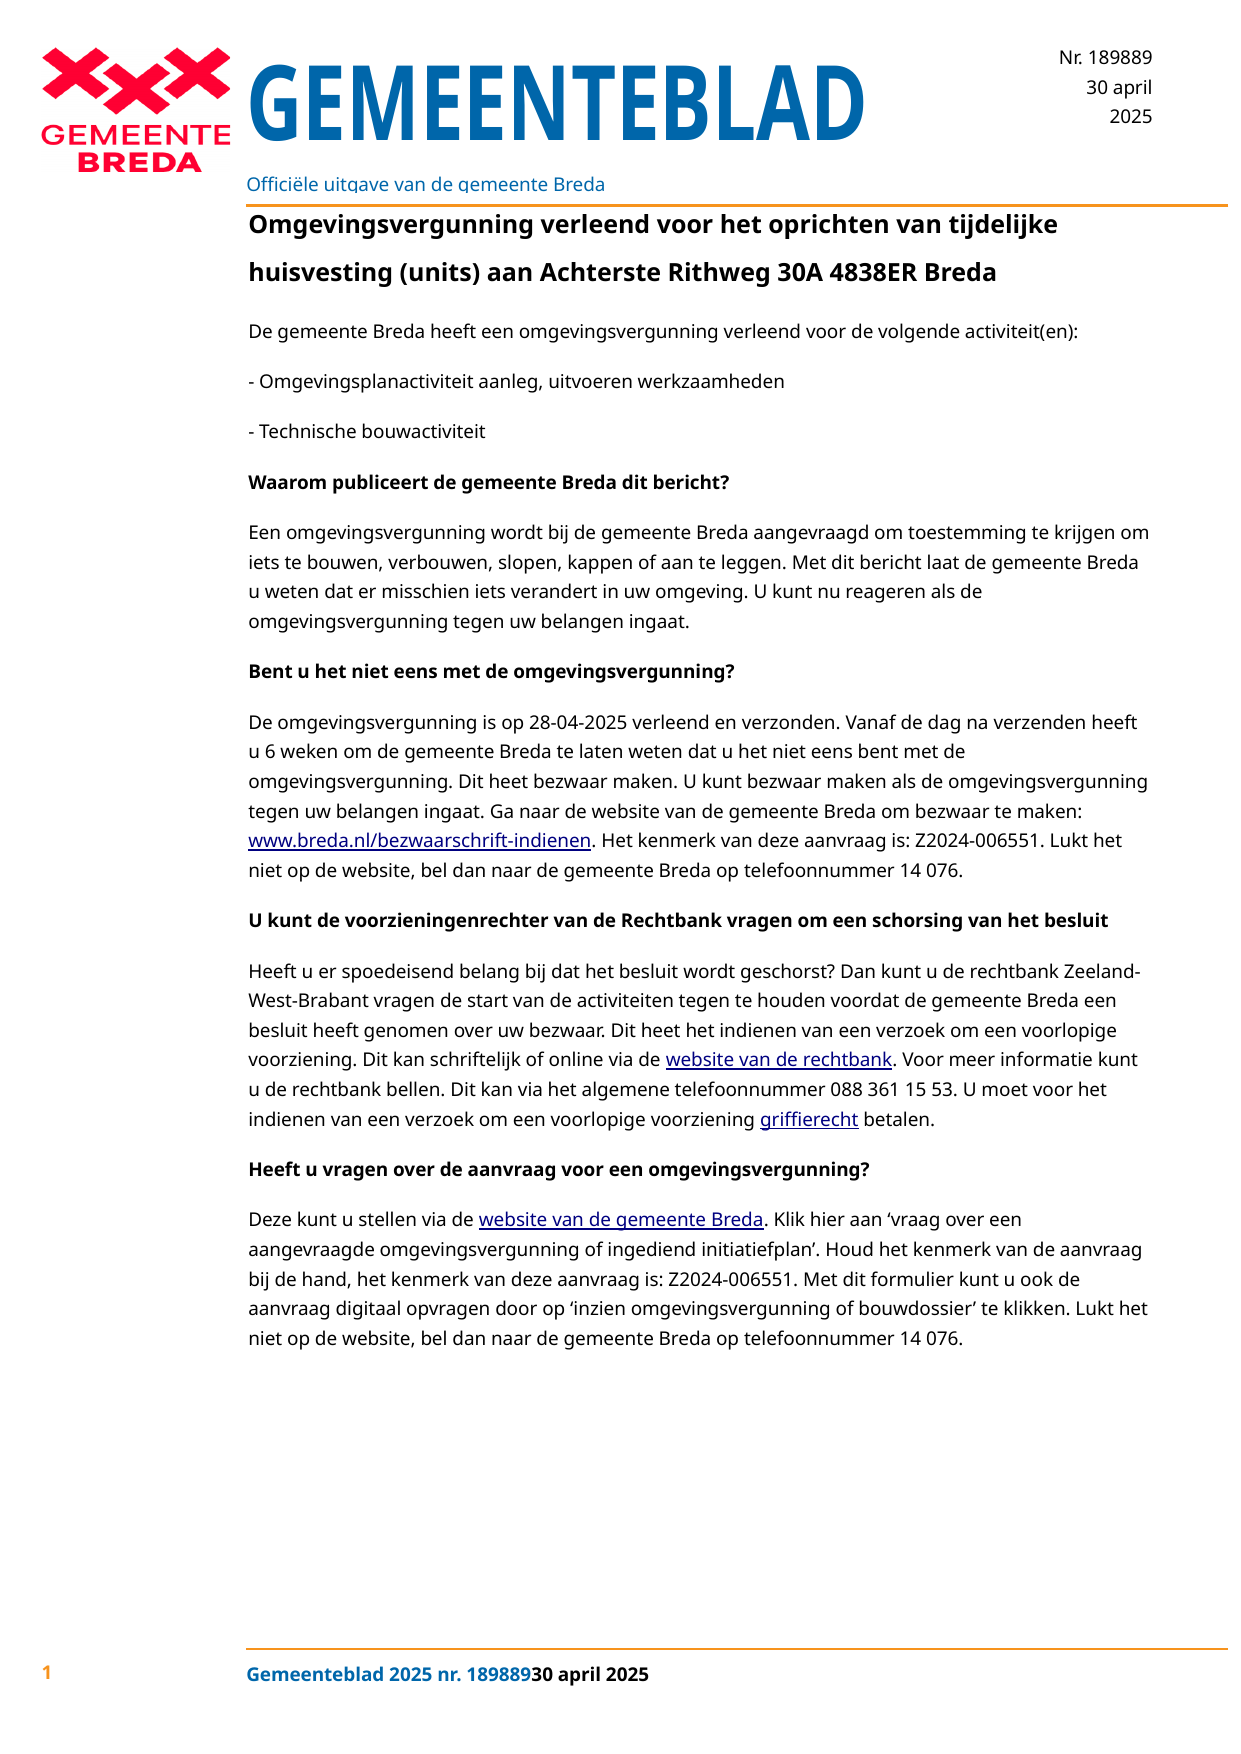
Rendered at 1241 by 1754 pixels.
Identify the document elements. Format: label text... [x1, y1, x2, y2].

text Bent u het niet eens met de omgevingsvergunning? [248, 659, 1152, 684]
text De gemeente Breda heeft een omgevingsvergunning verleend voor de volgende activiteit(en): [248, 318, 1152, 344]
text Deze kunt u stellen via de website van de gemeente Breda. Klik hier aan ‘vraag over een aangevraagde omgevingsvergunning of ingediend initiatiefplan’. Houd het kenmerk van de aanvraag bij de hand, het kenmerk van deze aanvraag is: Z2024-006551. Met dit formulier kunt u ook de aanvraag digitaal opvragen door op ‘inzien omgevingsvergunning of bouwdossier’ te klikken. Lukt het niet op de website, bel dan naar de gemeente Breda op telefoonnummer 14 076. [248, 1207, 1152, 1351]
text - Technische bouwactiviteit [248, 419, 1152, 444]
text Omgevingsvergunning verleend voor het oprichten van tijdelijke huisvesting (units) aan Achterste Rithweg 30A 4838ER Breda [248, 207, 1152, 288]
picture [41, 47, 231, 172]
text U kunt de voorzieningenrechter van de Rechtbank vragen om een schorsing van het besluit [248, 907, 1152, 933]
text Een omgevingsvergunning wordt bij de gemeente Breda aangevraagd om toestemming te krijgen om iets te bouwen, verbouwen, slopen, kappen of aan te leggen. Met dit bericht laat de gemeente Breda u weten dat er misschien iets verandert in uw omgeving. U kunt nu reageren als de omgevingsvergunning tegen uw belangen ingaat. [248, 519, 1152, 634]
text De omgevingsvergunning is op 28-04-2025 verleend en verzonden. Vanaf de dag na verzenden heeft u 6 weken om de gemeente Breda te laten weten dat u het niet eens bent met de omgevingsvergunning. Dit heet bezwaar maken. U kunt bezwaar maken als de omgevingsvergunning tegen uw belangen ingaat. Ga naar de website van de gemeente Breda om bezwaar te maken: www.breda.nl/bezwaarschrift-indienen. Het kenmerk van deze aanvraag is: Z2024-006551. Lukt het niet op de website, bel dan naar de gemeente Breda op telefoonnummer 14 076. [248, 709, 1152, 883]
text Waarom publiceert de gemeente Breda dit bericht? [248, 469, 1152, 495]
text - Omgevingsplanactiviteit aanleg, uitvoeren werkzaamheden [248, 368, 1152, 394]
text Heeft u er spoedeisend belang bij dat het besluit wordt geschorst? Dan kunt u de rechtbank Zeeland-West-Brabant vragen de start van de activiteiten tegen te houden voordat de gemeente Breda een besluit heeft genomen over uw bezwaar. Dit heet het indienen van een verzoek om een voorlopige voorziening. Dit kan schriftelijk of online via de website van de rechtbank. Voor meer informatie kunt u de rechtbank bellen. Dit kan via het algemene telefoonnummer 088 361 15 53. U moet voor het indienen van een verzoek om een voorlopige voorziening griffierecht betalen. [248, 958, 1152, 1132]
text Heeft u vragen over de aanvraag voor een omgevingsvergunning? [248, 1156, 1152, 1182]
